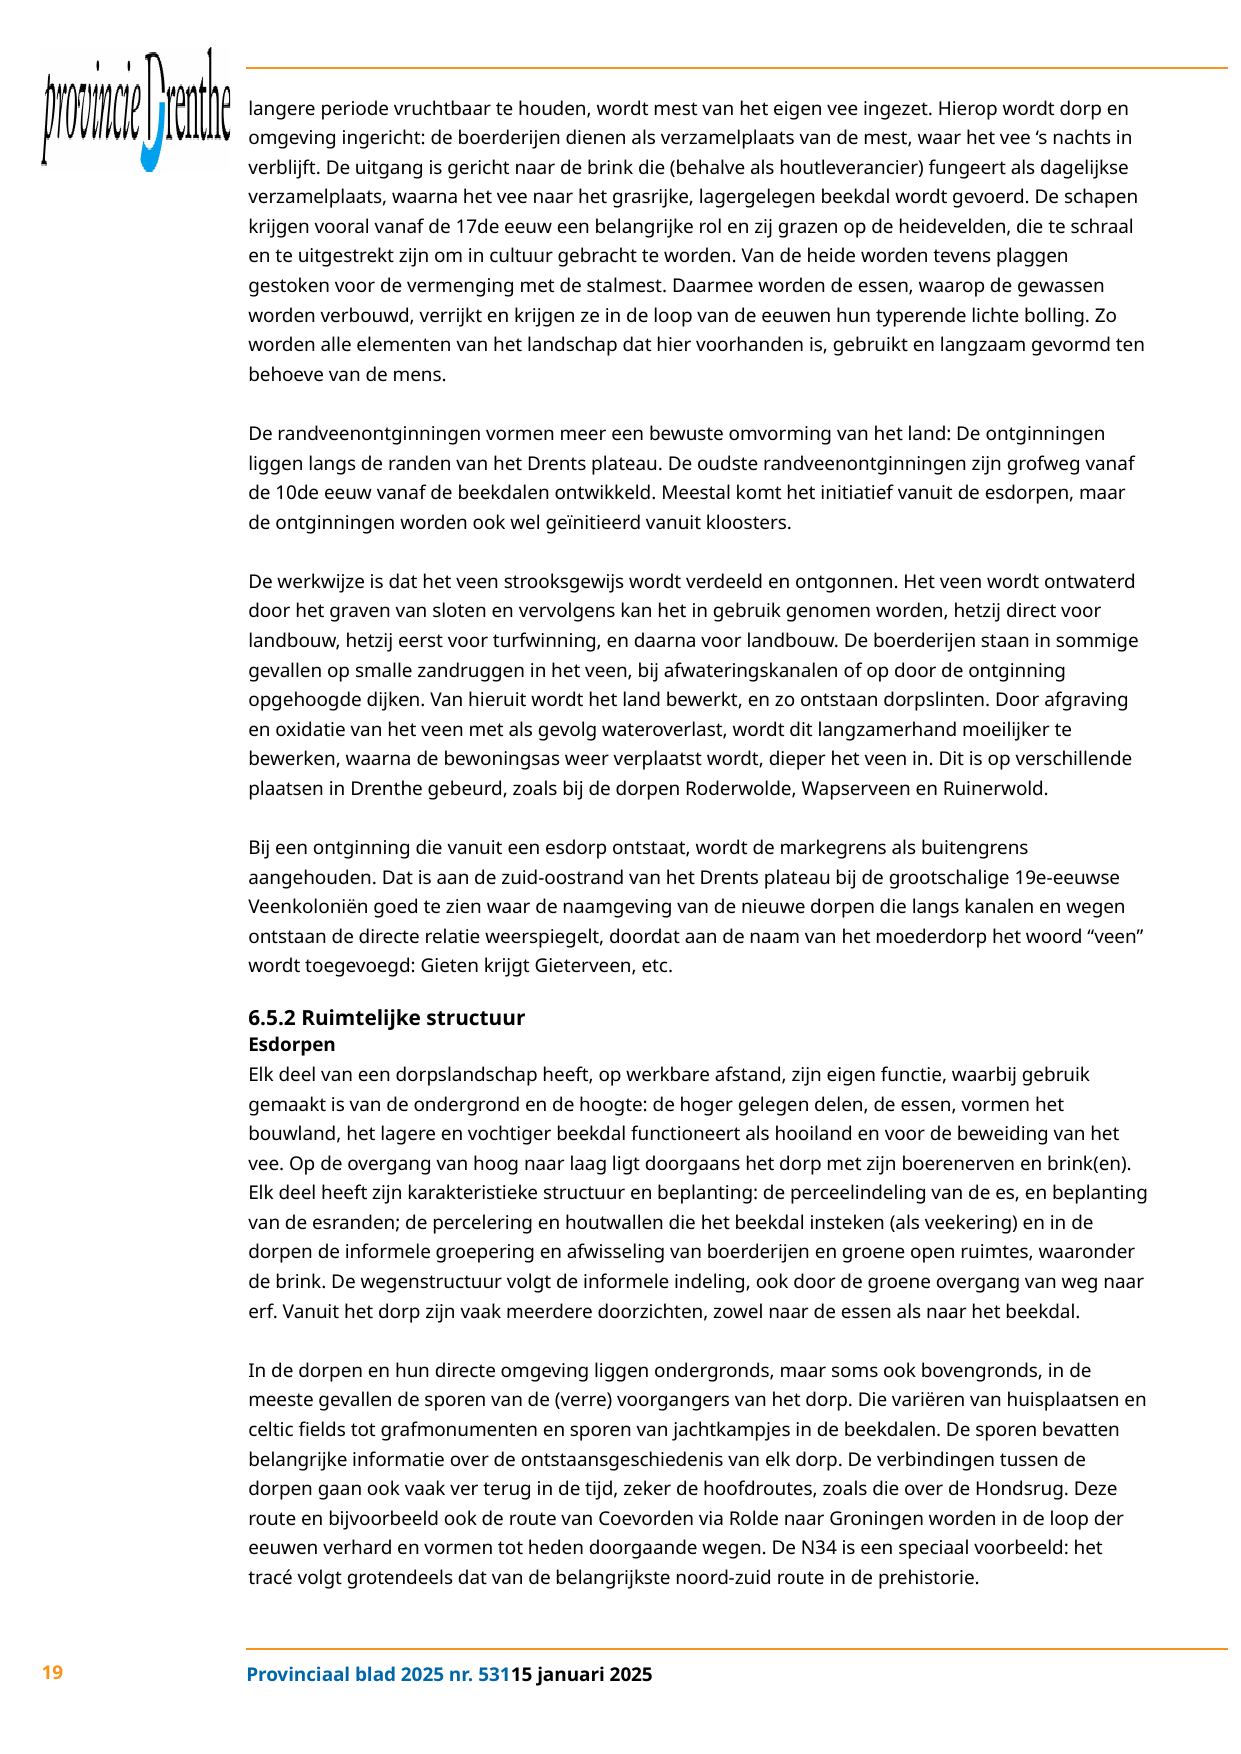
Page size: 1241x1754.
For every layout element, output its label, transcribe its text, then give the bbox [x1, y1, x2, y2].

picture [41, 47, 231, 172]
text In de dorpen en hun directe omgeving liggen ondergronds, maar soms ook bovengronds, in de meeste gevallen de sporen van de (verre) voorgangers van het dorp. Die variëren van huisplaatsen en celtic fields tot grafmonumenten en sporen van jachtkampjes in de beekdalen. De sporen bevatten belangrijke informatie over de ontstaansgeschiedenis van elk dorp. De verbindingen tussen de dorpen gaan ook vaak ver terug in de tijd, zeker de hoofdroutes, zoals die over de Hondsrug. Deze route en bijvoorbeeld ook de route van Coevorden via Rolde naar Groningen worden in de loop der eeuwen verhard en vormen tot heden doorgaande wegen. De N34 is een speciaal voorbeeld: het tracé volgt grotendeels dat van de belangrijkste noord-zuid route in de prehistorie. [248, 1357, 1152, 1590]
text Bij een ontginning die vanuit een esdorp ontstaat, wordt de markegrens als buitengrens aangehouden. Dat is aan de zuid-oostrand van het Drents plateau bij de grootschalige 19e-eeuwse Veenkoloniën goed te zien waar de naamgeving van de nieuwe dorpen die langs kanalen en wegen ontstaan de directe relatie weerspiegelt, doordat aan de naam van het moederdorp het woord “veen” wordt toegevoegd: Gieten krijgt Gieterveen, etc. [248, 834, 1152, 978]
text Esdorpen [248, 1032, 1152, 1057]
text Elk deel van een dorpslandschap heeft, op werkbare afstand, zijn eigen functie, waarbij gebruik gemaakt is van de ondergrond en de hoogte: de hoger gelegen delen, de essen, vormen het bouwland, het lagere en vochtiger beekdal functioneert als hooiland en voor de beweiding van het vee. Op de overgang van hoog naar laag ligt doorgaans het dorp met zijn boerenerven en brink(en). Elk deel heeft zijn karakteristieke structuur en beplanting: de perceelindeling van de es, en beplanting van de esranden; de percelering en houtwallen die het beekdal insteken (als veekering) en in de dorpen de informele groepering en afwisseling van boerderijen en groene open ruimtes, waaronder de brink. De wegenstructuur volgt de informele indeling, ook door de groene overgang van weg naar erf. Vanuit het dorp zijn vaak meerdere doorzichten, zowel naar de essen als naar het beekdal. [248, 1061, 1152, 1323]
text De randveenontginningen vormen meer een bewuste omvorming van het land: De ontginningen liggen langs de randen van het Drents plateau. De oudste randveenontginningen zijn grofweg vanaf de 10de eeuw vanaf de beekdalen ontwikkeld. Meestal komt het initiatief vanuit de esdorpen, maar de ontginningen worden ook wel geïnitieerd vanuit kloosters. [248, 420, 1152, 535]
text langere periode vruchtbaar te houden, wordt mest van het eigen vee ingezet. Hierop wordt dorp en omgeving ingericht: de boerderijen dienen als verzamelplaats van de mest, waar het vee ‘s nachts in verblijft. De uitgang is gericht naar de brink die (behalve als houtleverancier) fungeert als dagelijkse verzamelplaats, waarna het vee naar het grasrijke, lagergelegen beekdal wordt gevoerd. De schapen krijgen vooral vanaf de 17de eeuw een belangrijke rol en zij grazen op de heidevelden, die te schraal en te uitgestrekt zijn om in cultuur gebracht te worden. Van de heide worden tevens plaggen gestoken voor de vermenging met de stalmest. Daarmee worden de essen, waarop de gewassen worden verbouwd, verrijkt en krijgen ze in de loop van de eeuwen hun typerende lichte bolling. Zo worden alle elementen van het landschap dat hier voorhanden is, gebruikt en langzaam gevormd ten behoeve van de mens. [248, 95, 1152, 387]
text De werkwijze is dat het veen strooksgewijs wordt verdeeld en ontgonnen. Het veen wordt ontwaterd door het graven van sloten en vervolgens kan het in gebruik genomen worden, hetzij direct voor landbouw, hetzij eerst voor turfwinning, en daarna voor landbouw. De boerderijen staan in sommige gevallen op smalle zandruggen in het veen, bij afwateringskanalen of op door de ontginning opgehoogde dijken. Van hieruit wordt het land bewerkt, en zo ontstaan dorpslinten. Door afgraving en oxidatie van het veen met als gevolg wateroverlast, wordt dit langzamerhand moeilijker te bewerken, waarna de bewoningsas weer verplaatst wordt, dieper het veen in. Dit is op verschillende plaatsen in Drenthe gebeurd, zoals bij de dorpen Roderwolde, Wapserveen en Ruinerwold. [248, 568, 1152, 801]
text 6.5.2 Ruimtelijke structuur [248, 1003, 1152, 1032]
